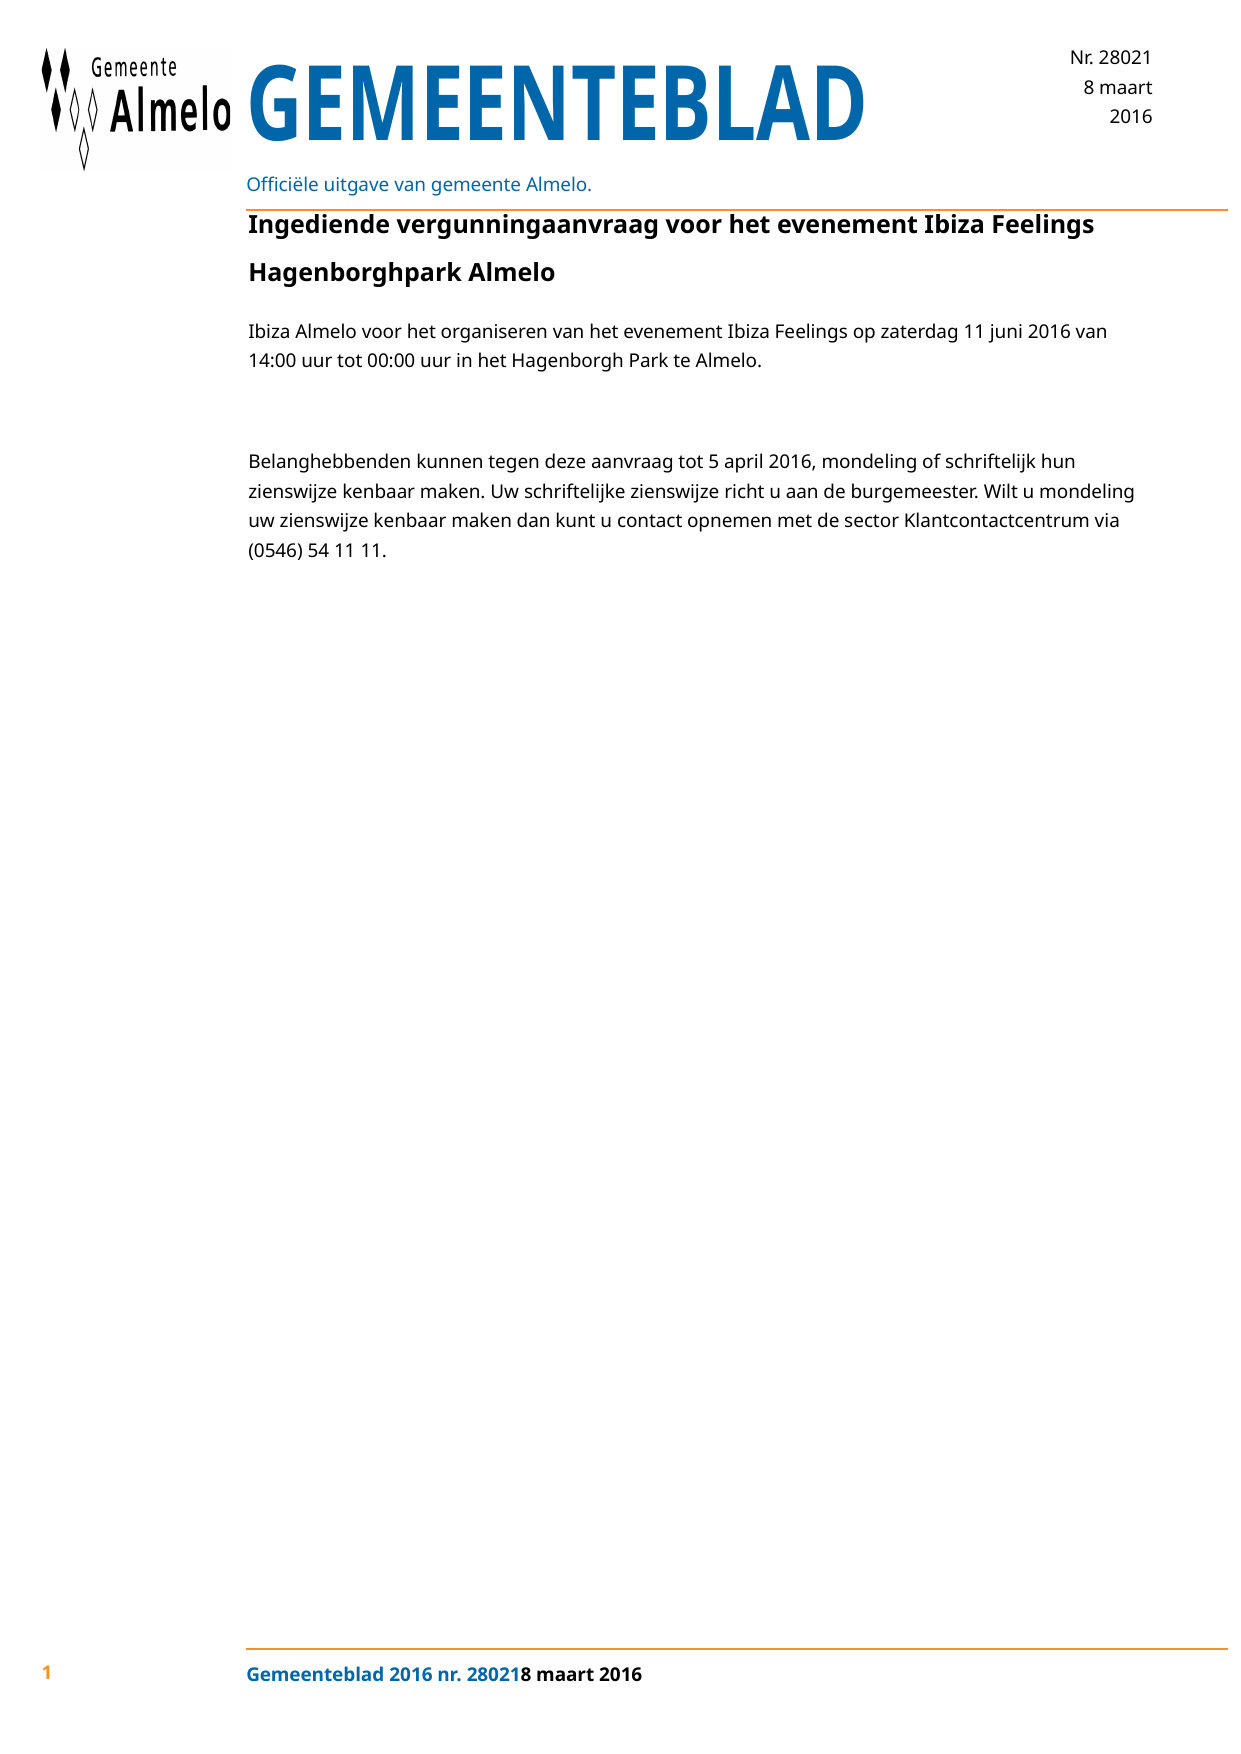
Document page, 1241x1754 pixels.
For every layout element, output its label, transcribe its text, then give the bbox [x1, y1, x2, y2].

text Ibiza Almelo voor het organiseren van het evenement Ibiza Feelings op zaterdag 11 juni 2016 van 14:00 uur tot 00:00 uur in het Hagenborgh Park te Almelo. [248, 318, 1152, 373]
text Belanghebbenden kunnen tegen deze aanvraag tot 5 april 2016, mondeling of schriftelijk hun zienswijze kenbaar maken. Uw schriftelijke zienswijze richt u aan de burgemeester. Wilt u mondeling uw zienswijze kenbaar maken dan kunt u contact opnemen met de sector Klantcontactcentrum via (0546) 54 11 11. [248, 448, 1152, 563]
picture [41, 47, 231, 172]
text Ingediende vergunningaanvraag voor het evenement Ibiza Feelings Hagenborghpark Almelo [248, 211, 1152, 288]
